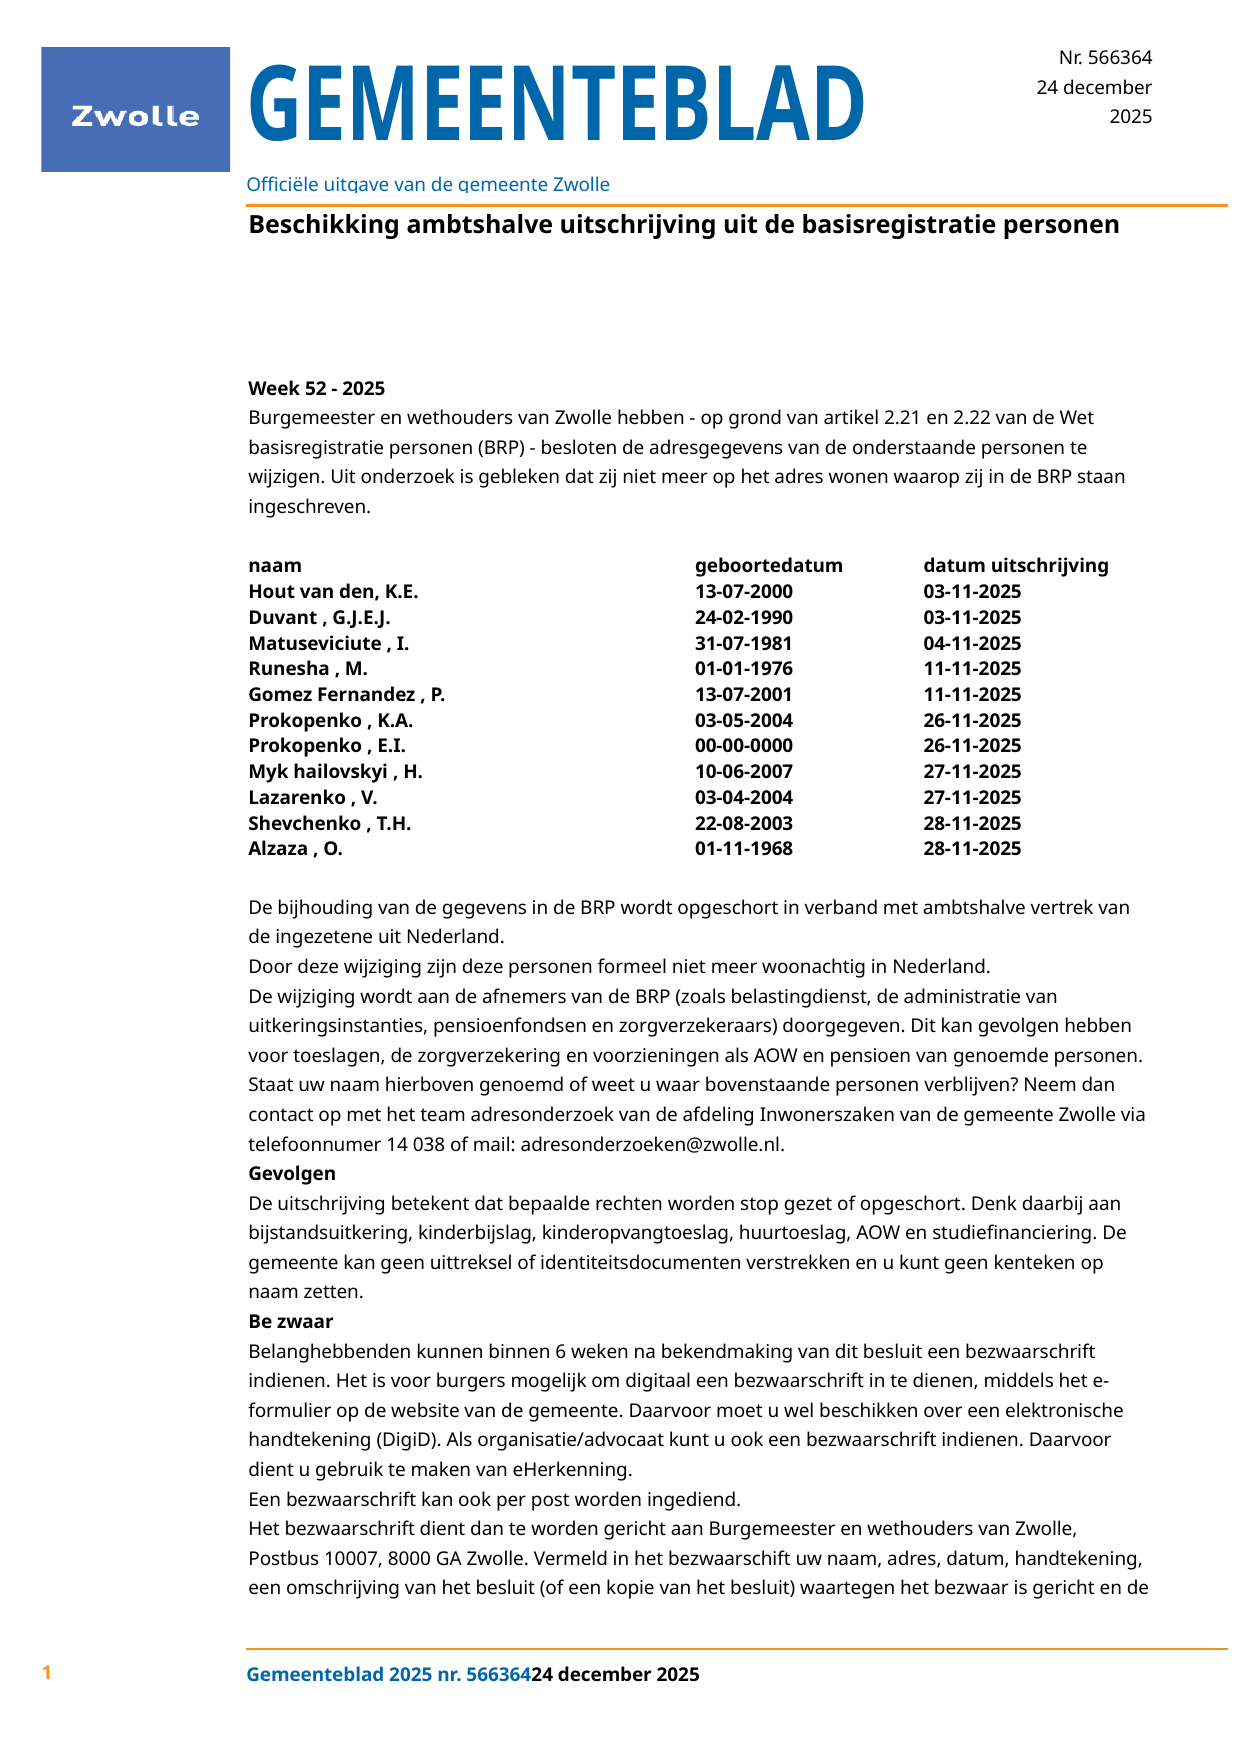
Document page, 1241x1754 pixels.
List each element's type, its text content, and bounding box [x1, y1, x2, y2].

table_cell Prokopenko , K.A. [248, 707, 695, 733]
table_cell 04-11-2025 [923, 630, 1152, 655]
table_cell Lazarenko , V. [248, 784, 695, 810]
table_cell 01-01-1976 [695, 655, 923, 681]
table_cell Hout van den, K.E. [248, 578, 695, 604]
table_cell Runesha , M. [248, 655, 695, 681]
table_cell Gomez Fernandez , P. [248, 681, 695, 707]
text De bijhouding van de gegevens in de BRP wordt opgeschort in verband met ambtshalve vertrek van de ingezetene uit Nederland. [248, 894, 1152, 949]
table_cell 03-11-2025 [923, 604, 1152, 630]
table_cell 03-05-2004 [695, 707, 923, 733]
text Staat uw naam hierboven genoemd of weet u waar bovenstaande personen verblijven? Neem dan contact op met het team adresonderzoek van de afdeling Inwonerszaken van de gemeente Zwolle via telefoonnumer 14 038 of mail: adresonderzoeken@zwolle.nl. [248, 1072, 1152, 1156]
text Een bezwaarschrift kan ook per post worden ingediend. [248, 1486, 1152, 1511]
table_cell 26-11-2025 [923, 707, 1152, 733]
table_cell 03-11-2025 [923, 578, 1152, 604]
table_cell 28-11-2025 [923, 836, 1152, 861]
table_cell Duvant , G.J.E.J. [248, 604, 695, 630]
table_cell 31-07-1981 [695, 630, 923, 655]
table_cell 11-11-2025 [923, 681, 1152, 707]
table_cell Shevchenko , T.H. [248, 810, 695, 836]
table_cell 26-11-2025 [923, 733, 1152, 758]
text Belanghebbenden kunnen binnen 6 weken na bekendmaking van dit besluit een bezwaarschrift indienen. Het is voor burgers mogelijk om digitaal een bezwaarschrift in te dienen, middels het e-formulier op de website van de gemeente. Daarvoor moet u wel beschikken over een elektronische handtekening (DigiD). Als organisatie/advocaat kunt u ook een bezwaarschrift indienen. Daarvoor dient u gebruik te maken van eHerkenning. [248, 1338, 1152, 1482]
table_cell 22-08-2003 [695, 810, 923, 836]
text Burgemeester en wethouders van Zwolle hebben - op grond van artikel 2.21 en 2.22 van de Wet basisregistratie personen (BRP) - besloten de adresgegevens van de onderstaande personen te wijzigen. Uit onderzoek is gebleken dat zij niet meer op het adres wonen waarop zij in de BRP staan ingeschreven. [248, 404, 1152, 519]
table_cell 27-11-2025 [923, 758, 1152, 784]
text De uitschrijving betekent dat bepaalde rechten worden stop gezet of opgeschort. Denk daarbij aan bijstandsuitkering, kinderbijslag, kinderopvangtoeslag, huurtoeslag, AOW en studiefinanciering. De gemeente kan geen uittreksel of identiteitsdocumenten verstrekken en u kunt geen kenteken op naam zetten. [248, 1190, 1152, 1304]
text Door deze wijziging zijn deze personen formeel niet meer woonachtig in Nederland. [248, 953, 1152, 979]
table_cell 10-06-2007 [695, 758, 923, 784]
table_cell 01-11-1968 [695, 836, 923, 861]
table_cell 27-11-2025 [923, 784, 1152, 810]
table_header datum uitschrijving [923, 553, 1152, 578]
table_cell Prokopenko , E.I. [248, 733, 695, 758]
table_cell Matuseviciute , I. [248, 630, 695, 655]
table_header geboortedatum [695, 553, 923, 578]
text De wijziging wordt aan de afnemers van de BRP (zoals belastingdienst, de administratie van uitkeringsinstanties, pensioenfondsen en zorgverzekeraars) doorgegeven. Dit kan gevolgen hebben voor toeslagen, de zorgverzekering en voorzieningen als AOW en pensioen van genoemde personen. [248, 983, 1152, 1068]
table_cell 00-00-0000 [695, 733, 923, 758]
table_cell Alzaza , O. [248, 836, 695, 861]
table_cell 13-07-2000 [695, 578, 923, 604]
table_cell 13-07-2001 [695, 681, 923, 707]
picture [41, 47, 231, 172]
table_cell 03-04-2004 [695, 784, 923, 810]
table_cell Myk hailovskyi , H. [248, 758, 695, 784]
text Week 52 - 2025 [248, 375, 1152, 401]
table_cell 24-02-1990 [695, 604, 923, 630]
table_cell 11-11-2025 [923, 655, 1152, 681]
text Be zwaar [248, 1308, 1152, 1334]
text Gevolgen [248, 1160, 1152, 1186]
table_header naam [248, 553, 695, 578]
text Het bezwaarschrift dient dan te worden gericht aan Burgemeester en wethouders van Zwolle, Postbus 10007, 8000 GA Zwolle. Vermeld in het bezwaarschift uw naam, adres, datum, handtekening, een omschrijving van het besluit (of een kopie van het besluit) waartegen het bezwaar is gericht en de [248, 1515, 1152, 1600]
text Beschikking ambtshalve uitschrijving uit de basisregistratie personen [248, 207, 1152, 241]
table_cell 28-11-2025 [923, 810, 1152, 836]
